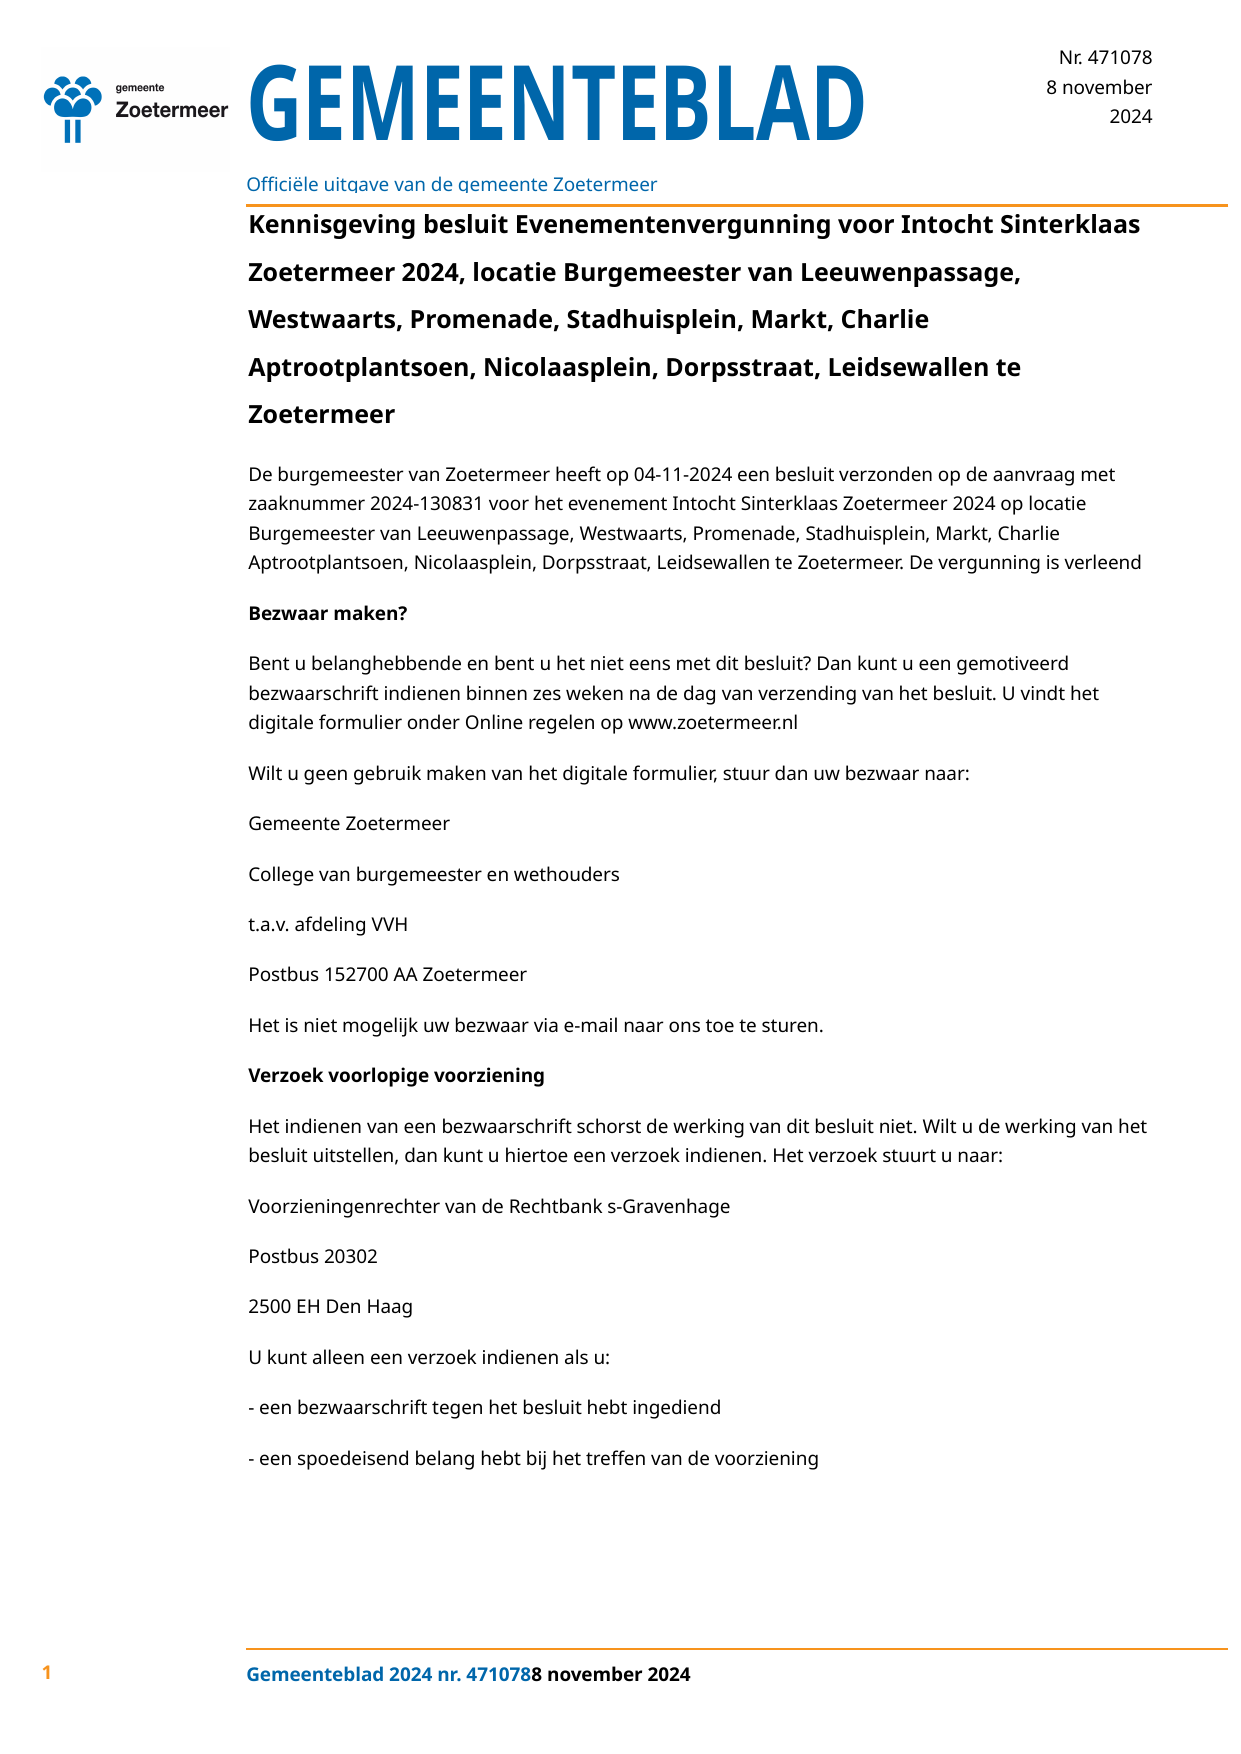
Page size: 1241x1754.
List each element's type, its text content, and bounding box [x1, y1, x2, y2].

text - een bezwaarschrift tegen het besluit hebt ingediend [248, 1394, 1152, 1420]
text 2500 EH Den Haag [248, 1294, 1152, 1319]
text Bent u belanghebbende en bent u het niet eens met dit besluit? Dan kunt u een gemotiveerd bezwaarschrift indienen binnen zes weken na de dag van verzending van het besluit. U vindt het digitale formulier onder Online regelen op www.zoetermeer.nl [248, 650, 1152, 735]
text Postbus 152700 AA Zoetermeer [248, 962, 1152, 987]
text U kunt alleen een verzoek indienen als u: [248, 1344, 1152, 1370]
text Het indienen van een bezwaarschrift schorst de werking van dit besluit niet. Wilt u de werking van het besluit uitstellen, dan kunt u hiertoe een verzoek indienen. Het verzoek stuurt u naar: [248, 1113, 1152, 1168]
text Voorzieningenrechter van de Rechtbank s-Gravenhage [248, 1193, 1152, 1218]
text Het is niet mogelijk uw bezwaar via e-mail naar ons toe te sturen. [248, 1012, 1152, 1038]
picture [41, 47, 231, 172]
text t.a.v. afdeling VVH [248, 911, 1152, 937]
text Postbus 20302 [248, 1243, 1152, 1269]
text College van burgemeester en wethouders [248, 861, 1152, 886]
text Wilt u geen gebruik maken van het digitale formulier, stuur dan uw bezwaar naar: [248, 760, 1152, 786]
text Kennisgeving besluit Evenementenvergunning voor Intocht Sinterklaas Zoetermeer 2024, locatie Burgemeester van Leeuwenpassage, Westwaarts, Promenade, Stadhuisplein, Markt, Charlie Aptrootplantsoen, Nicolaasplein, Dorpsstraat, Leidsewallen te Zoetermeer [248, 207, 1152, 431]
text De burgemeester van Zoetermeer heeft op 04-11-2024 een besluit verzonden op de aanvraag met zaaknummer 2024-130831 voor het evenement Intocht Sinterklaas Zoetermeer 2024 op locatie Burgemeester van Leeuwenpassage, Westwaarts, Promenade, Stadhuisplein, Markt, Charlie Aptrootplantsoen, Nicolaasplein, Dorpsstraat, Leidsewallen te Zoetermeer. De vergunning is verleend [248, 461, 1152, 575]
text Verzoek voorlopige voorziening [248, 1062, 1152, 1088]
text - een spoedeisend belang hebt bij het treffen van de voorziening [248, 1445, 1152, 1471]
text Bezwaar maken? [248, 600, 1152, 626]
text Gemeente Zoetermeer [248, 810, 1152, 836]
